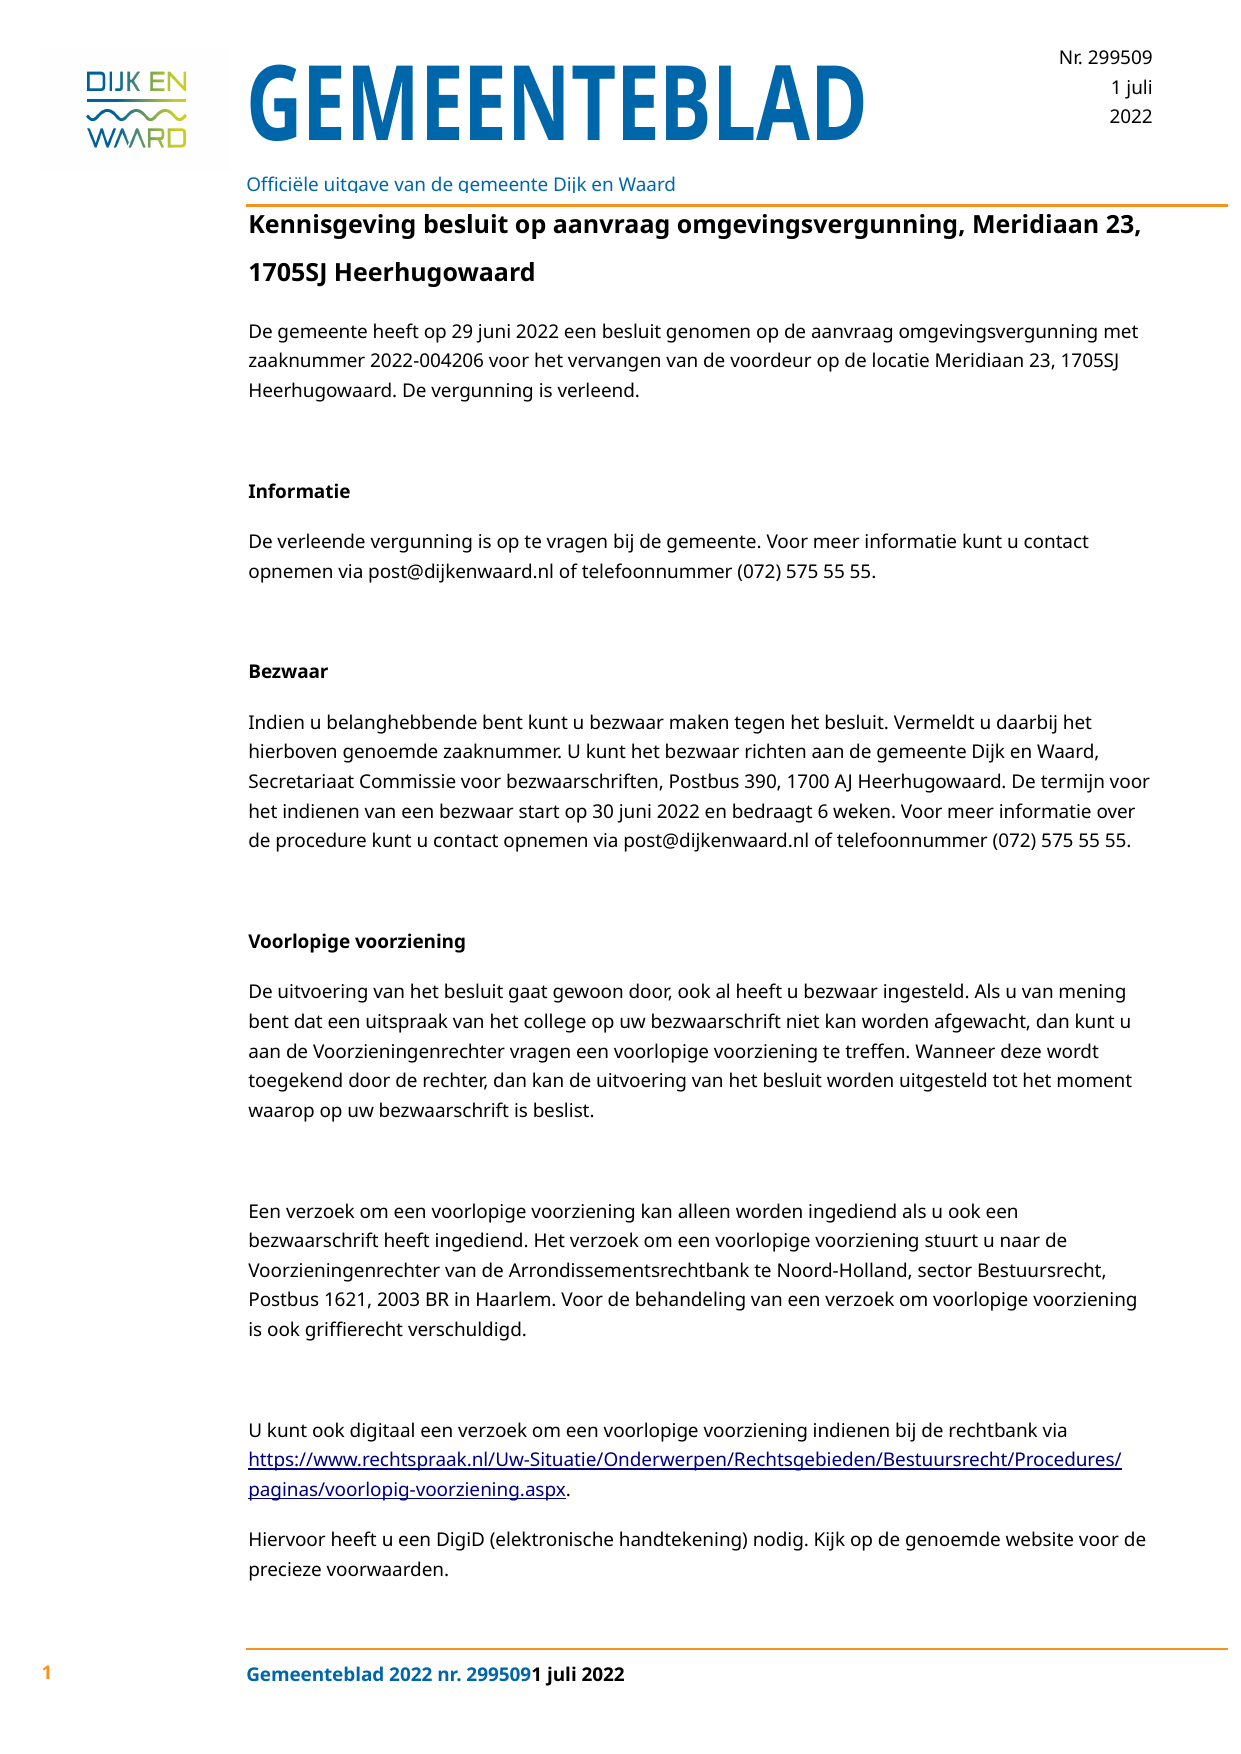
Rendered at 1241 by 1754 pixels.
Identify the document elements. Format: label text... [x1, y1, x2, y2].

text U kunt ook digitaal een verzoek om een voorlopige voorziening indienen bij de rechtbank via https://www.rechtspraak.nl/Uw-Situatie/Onderwerpen/Rechtsgebieden/Bestuursrecht/Procedures/paginas/voorlopig-voorziening.aspx. [248, 1417, 1152, 1502]
picture [41, 47, 231, 172]
text De gemeente heeft op 29 juni 2022 een besluit genomen op de aanvraag omgevingsvergunning met zaaknummer 2022-004206 voor het vervangen van de voordeur op de locatie Meridiaan 23, 1705SJ Heerhugowaard. De vergunning is verleend. [248, 318, 1152, 403]
text Bezwaar [248, 659, 1152, 684]
text Voorlopige voorziening [248, 928, 1152, 954]
text De verleende vergunning is op te vragen bij de gemeente. Voor meer informatie kunt u contact opnemen via post@dijkenwaard.nl of telefoonnummer (072) 575 55 55. [248, 528, 1152, 584]
text Indien u belanghebbende bent kunt u bezwaar maken tegen het besluit. Vermeldt u daarbij het hierboven genoemde zaaknummer. U kunt het bezwaar richten aan de gemeente Dijk en Waard, Secretariaat Commissie voor bezwaarschriften, Postbus 390, 1700 AJ Heerhugowaard. De termijn voor het indienen van een bezwaar start op 30 juni 2022 en bedraagt 6 weken. Voor meer informatie over de procedure kunt u contact opnemen via post@dijkenwaard.nl of telefoonnummer (072) 575 55 55. [248, 709, 1152, 853]
text Kennisgeving besluit op aanvraag omgevingsvergunning, Meridiaan 23, 1705SJ Heerhugowaard [248, 207, 1152, 288]
text Hiervoor heeft u een DigiD (elektronische handtekening) nodig. Kijk op de genoemde website voor de precieze voorwaarden. [248, 1527, 1152, 1582]
text Informatie [248, 478, 1152, 504]
text Een verzoek om een voorlopige voorziening kan alleen worden ingediend als u ook een bezwaarschrift heeft ingediend. Het verzoek om een voorlopige voorziening stuurt u naar de Voorzieningenrechter van de Arrondissementsrechtbank te Noord-Holland, sector Bestuursrecht, Postbus 1621, 2003 BR in Haarlem. Voor de behandeling van een verzoek om voorlopige voorziening is ook griffierecht verschuldigd. [248, 1198, 1152, 1342]
text De uitvoering van het besluit gaat gewoon door, ook al heeft u bezwaar ingesteld. Als u van mening bent dat een uitspraak van het college op uw bezwaarschrift niet kan worden afgewacht, dan kunt u aan de Voorzieningenrechter vragen een voorlopige voorziening te treffen. Wanneer deze wordt toegekend door de rechter, dan kan de uitvoering van het besluit worden uitgesteld tot het moment waarop op uw bezwaarschrift is beslist. [248, 979, 1152, 1123]
